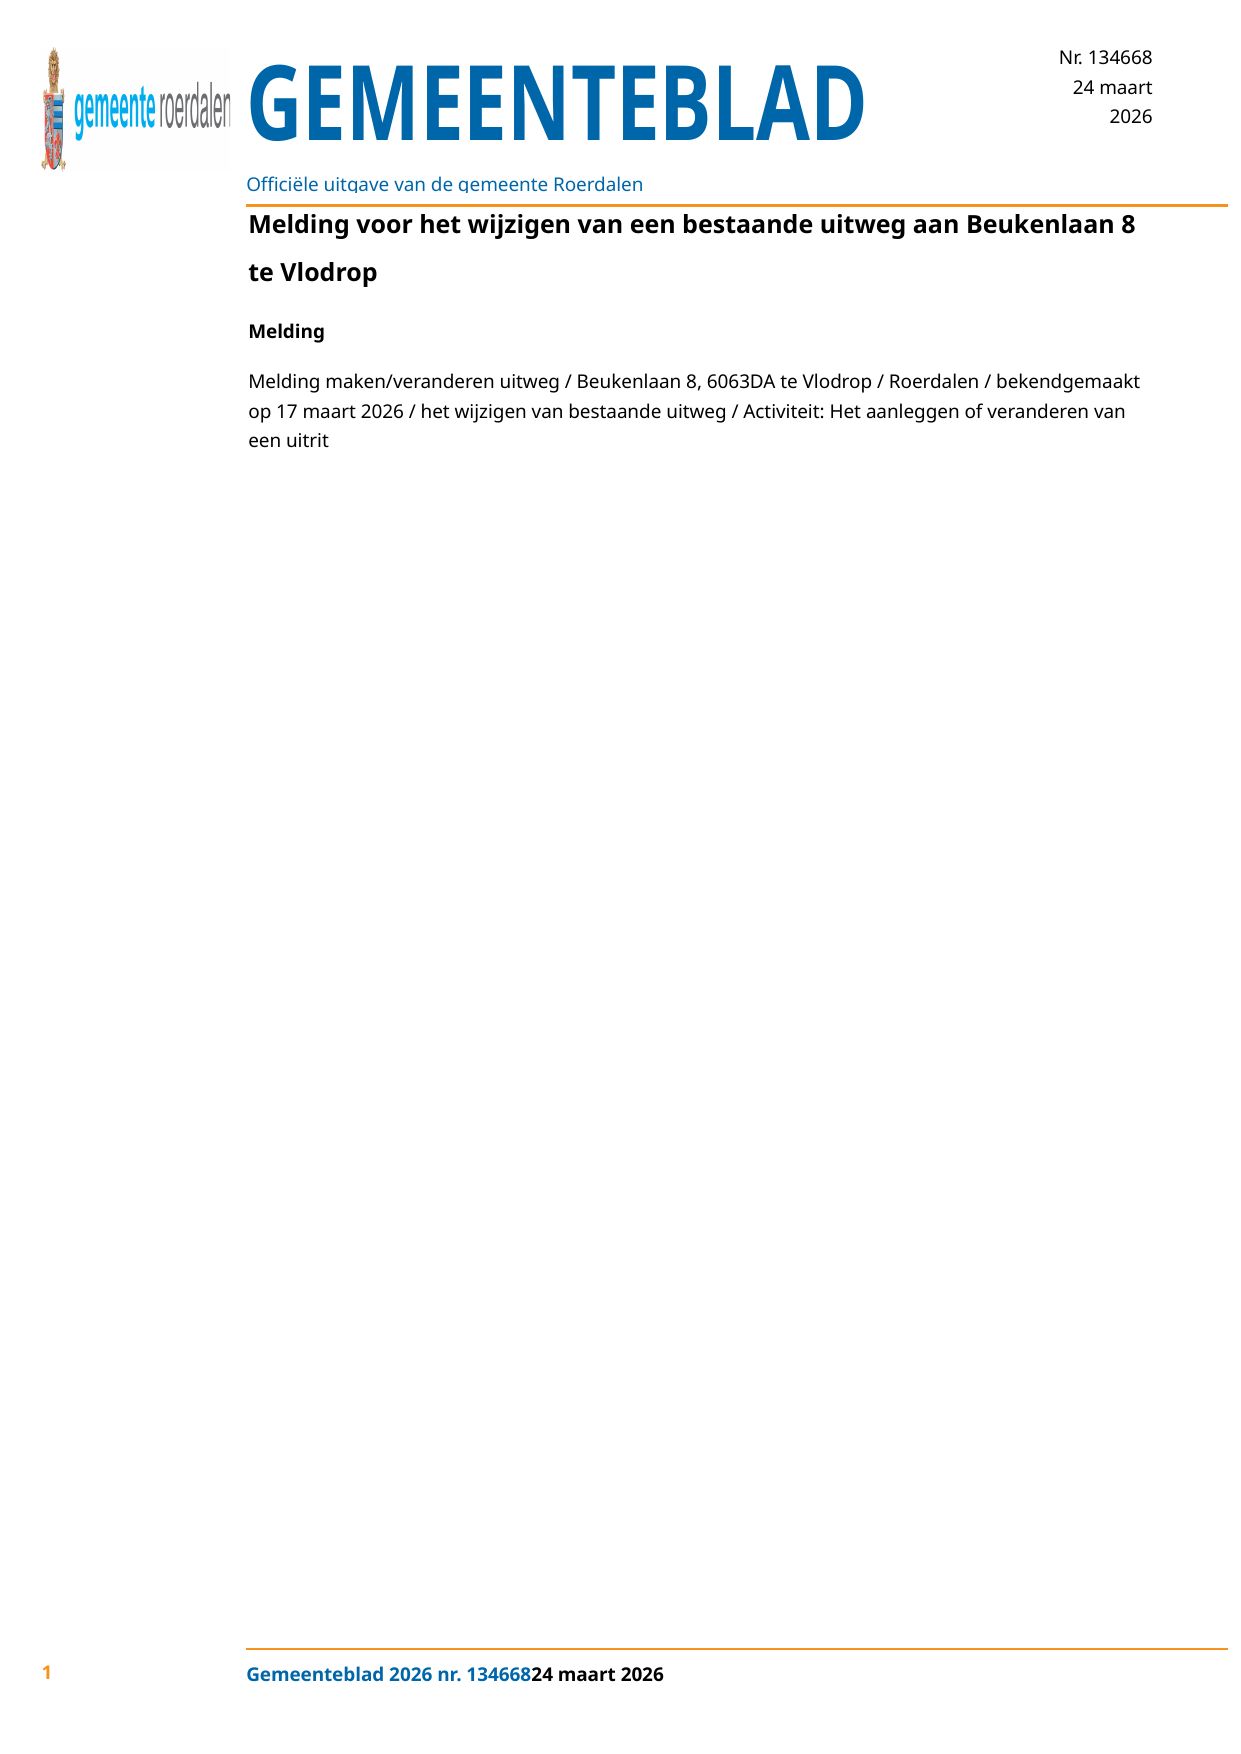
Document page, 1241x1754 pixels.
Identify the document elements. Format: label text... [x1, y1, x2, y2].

text Melding maken/veranderen uitweg / Beukenlaan 8, 6063DA te Vlodrop / Roerdalen / bekendgemaakt op 17 maart 2026 / het wijzigen van bestaande uitweg / Activiteit: Het aanleggen of veranderen van een uitrit [248, 368, 1152, 453]
text Melding [248, 318, 1152, 344]
text Melding voor het wijzigen van een bestaande uitweg aan Beukenlaan 8 te Vlodrop [248, 207, 1152, 288]
picture [41, 47, 231, 172]
